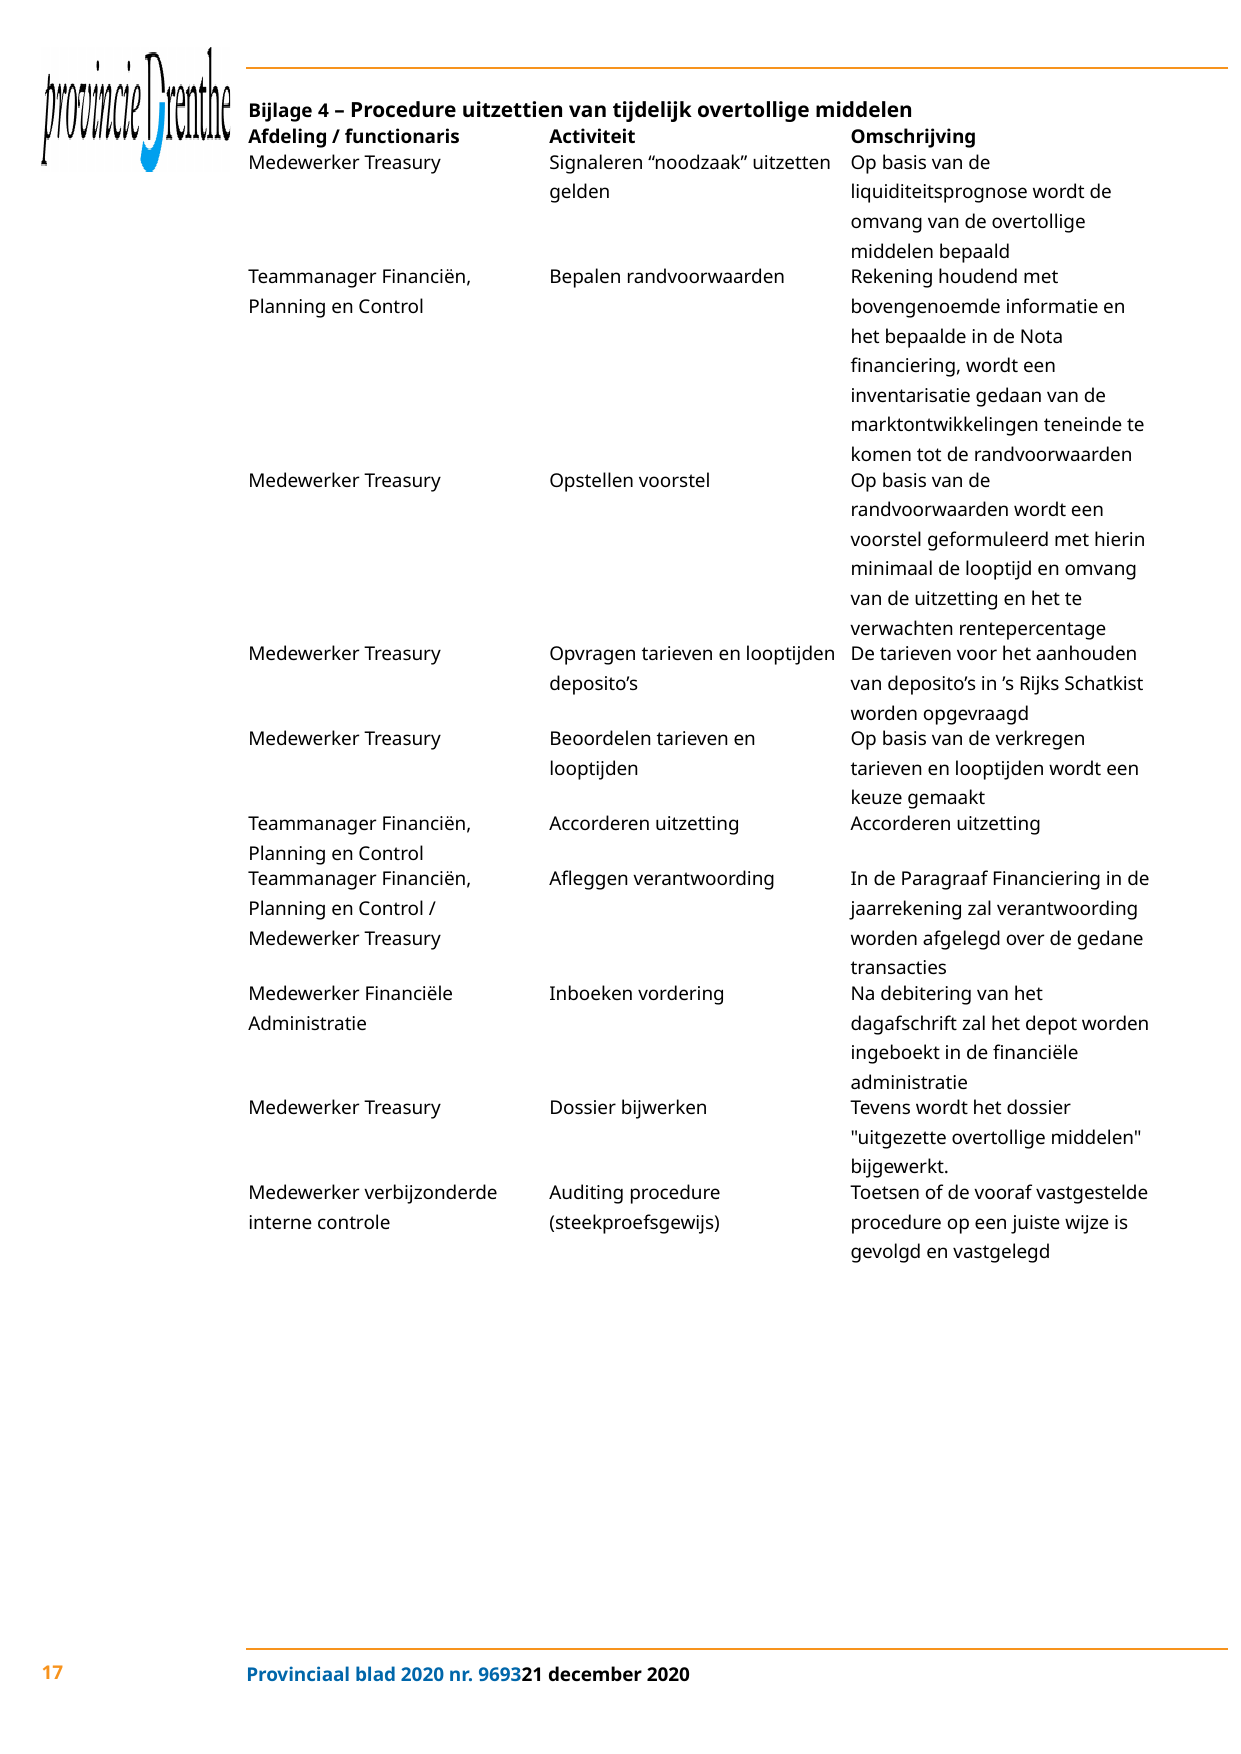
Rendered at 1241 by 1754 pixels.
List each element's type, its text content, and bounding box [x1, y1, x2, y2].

table_cell Medewerker Treasury [248, 149, 549, 264]
table_cell Afleggen verantwoording [549, 866, 850, 980]
table_cell Op basis van de verkregen tarieven en looptijden wordt een keuze gemaakt [850, 725, 1152, 810]
picture [41, 47, 231, 172]
table_cell Toetsen of de vooraf vastgestelde procedure op een juiste wijze is gevolgd en vastgelegd [850, 1180, 1152, 1264]
table_cell Teammanager Financiën, Planning en Control [248, 264, 549, 467]
table_cell Op basis van de randvoorwaarden wordt een voorstel geformuleerd met hierin minimaal de looptijd en omvang van de uitzetting en het te verwachten rentepercentage [850, 467, 1152, 641]
table_cell Accorderen uitzetting [850, 810, 1152, 866]
text Bijlage 4 – Procedure uitzettien van tijdelijk overtollige middelen [248, 95, 1152, 123]
table_cell Na debitering van het dagafschrift zal het depot worden ingeboekt in de financiële administratie [850, 980, 1152, 1094]
table_cell De tarieven voor het aanhouden van deposito’s in ’s Rijks Schatkist worden opgevraagd [850, 641, 1152, 725]
table_cell Inboeken vordering [549, 980, 850, 1094]
table_cell Rekening houdend met bovengenoemde informatie en het bepaalde in de Nota financiering, wordt een inventarisatie gedaan van de marktontwikkelingen teneinde te komen tot de randvoorwaarden [850, 264, 1152, 467]
table_cell Dossier bijwerken [549, 1095, 850, 1179]
table_header Afdeling / functionaris [248, 124, 549, 149]
table_cell Teammanager Financiën, Planning en Control [248, 810, 549, 866]
table_cell Beoordelen tarieven en looptijden [549, 725, 850, 810]
table_cell Bepalen randvoorwaarden [549, 264, 850, 467]
table_cell Medewerker Treasury [248, 725, 549, 810]
table_cell Auditing procedure (steekproefsgewijs) [549, 1180, 850, 1264]
table_cell Signaleren “noodzaak” uitzetten gelden [549, 149, 850, 264]
table_header Activiteit [549, 124, 850, 149]
table_cell Medewerker Treasury [248, 1095, 549, 1179]
table_cell In de Paragraaf Financiering in de jaarrekening zal verantwoording worden afgelegd over de gedane transacties [850, 866, 1152, 980]
table_cell Medewerker Treasury [248, 641, 549, 725]
table_header Omschrijving [850, 124, 1152, 149]
table_cell Opvragen tarieven en looptijden deposito’s [549, 641, 850, 725]
table_cell Medewerker Treasury [248, 467, 549, 641]
table_cell Opstellen voorstel [549, 467, 850, 641]
table_cell Medewerker Financiële Administratie [248, 980, 549, 1094]
table_cell Accorderen uitzetting [549, 810, 850, 866]
table_cell Teammanager Financiën, Planning en Control / Medewerker Treasury [248, 866, 549, 980]
table_cell Op basis van de liquiditeitsprognose wordt de omvang van de overtollige middelen bepaald [850, 149, 1152, 264]
table_cell Medewerker verbijzonderde interne controle [248, 1180, 549, 1264]
table_cell Tevens wordt het dossier "uitgezette overtollige middelen" bijgewerkt. [850, 1095, 1152, 1179]
